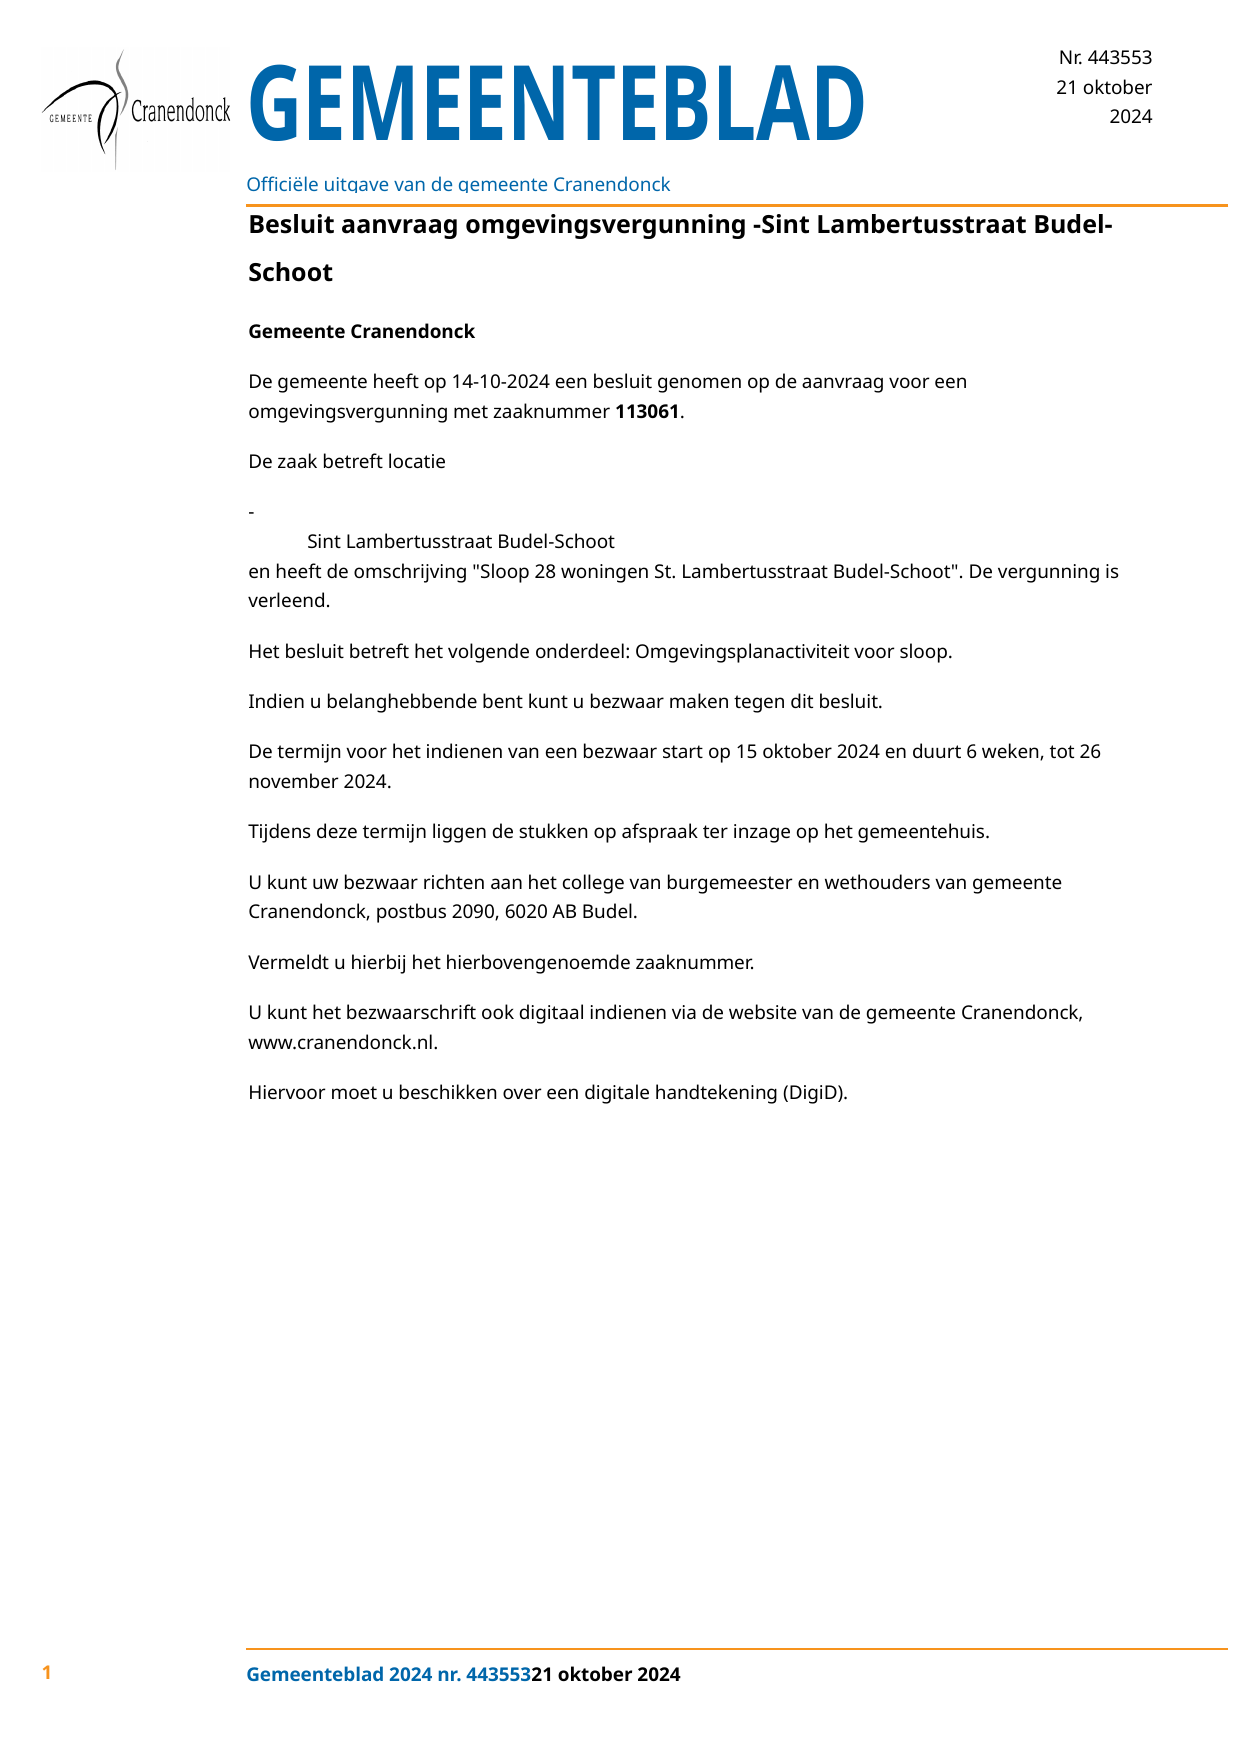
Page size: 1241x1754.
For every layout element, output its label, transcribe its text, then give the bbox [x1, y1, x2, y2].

text Besluit aanvraag omgevingsvergunning -Sint Lambertusstraat Budel-Schoot [248, 207, 1152, 288]
text Het besluit betreft het volgende onderdeel: Omgevingsplanactiviteit voor sloop. [248, 638, 1152, 664]
list Sint Lambertusstraat Budel-Schoot [248, 528, 1152, 554]
text Indien u belanghebbende bent kunt u bezwaar maken tegen dit besluit. [248, 688, 1152, 714]
text Hiervoor moet u beschikken over een digitale handtekening (DigiD). [248, 1079, 1152, 1105]
text De gemeente heeft op 14-10-2024 een besluit genomen op de aanvraag voor een omgevingsvergunning met zaaknummer 113061. [248, 368, 1152, 424]
text Tijdens deze termijn liggen de stukken op afspraak ter inzage op het gemeentehuis. [248, 819, 1152, 844]
text en heeft de omschrijving "Sloop 28 woningen St. Lambertusstraat Budel-Schoot". De vergunning is verleend. [248, 558, 1152, 613]
picture [41, 47, 231, 172]
text De zaak betreft locatie [248, 448, 1152, 474]
text U kunt uw bezwaar richten aan het college van burgemeester en wethouders van gemeente Cranendonck, postbus 2090, 6020 AB Budel. [248, 869, 1152, 924]
text Gemeente Cranendonck [248, 318, 1152, 344]
text Vermeldt u hierbij het hierbovengenoemde zaaknummer. [248, 949, 1152, 975]
text De termijn voor het indienen van een bezwaar start op 15 oktober 2024 en duurt 6 weken, tot 26 november 2024. [248, 739, 1152, 794]
text U kunt het bezwaarschrift ook digitaal indienen via de website van de gemeente Cranendonck, www.cranendonck.nl. [248, 999, 1152, 1055]
